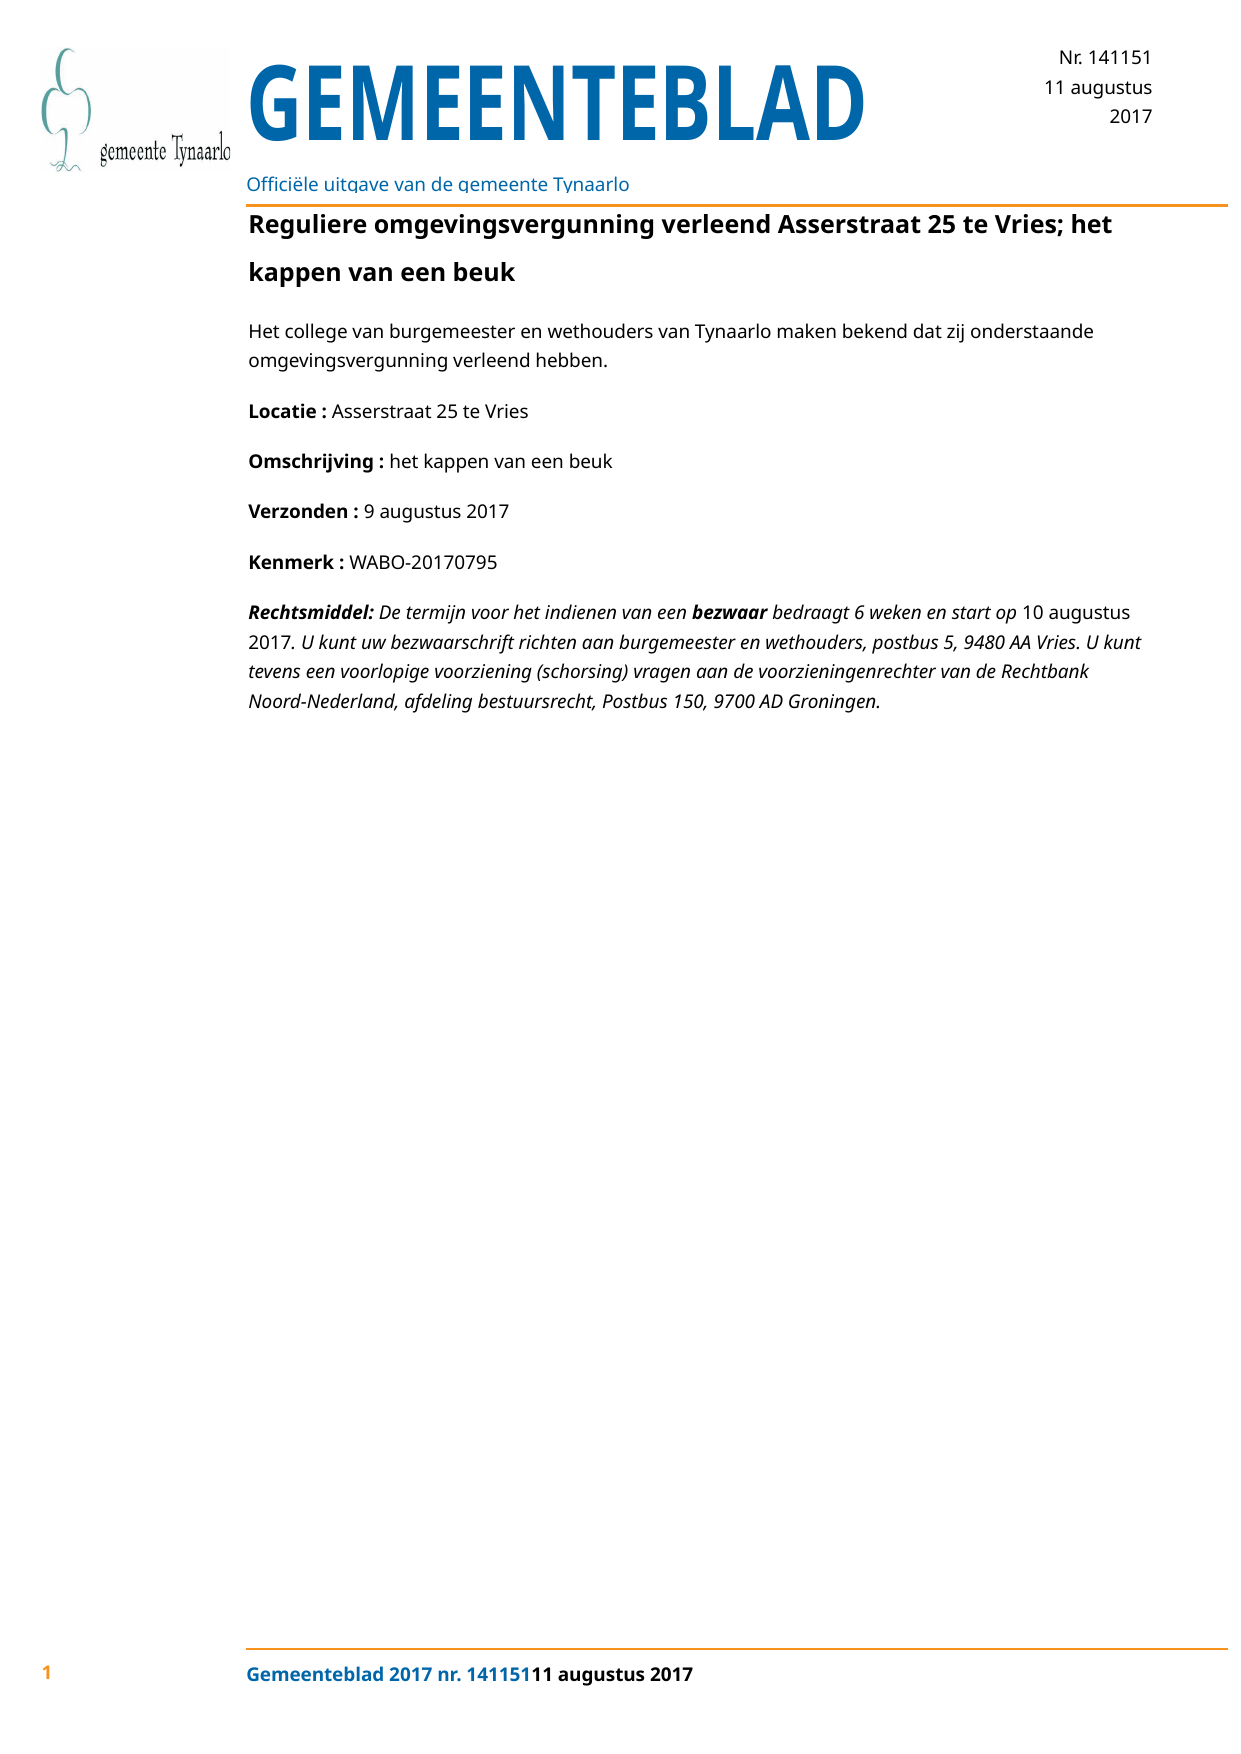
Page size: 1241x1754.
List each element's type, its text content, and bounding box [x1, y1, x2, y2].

text Kenmerk : WABO-20170795 [248, 549, 1152, 575]
text Reguliere omgevingsvergunning verleend Asserstraat 25 te Vries; het kappen van een beuk [248, 207, 1152, 288]
text Omschrijving : het kappen van een beuk [248, 448, 1152, 474]
text Het college van burgemeester en wethouders van Tynaarlo maken bekend dat zij onderstaande omgevingsvergunning verleend hebben. [248, 318, 1152, 373]
text Rechtsmiddel: De termijn voor het indienen van een bezwaar bedraagt 6 weken en start op 10 augustus 2017. U kunt uw bezwaarschrift richten aan burgemeester en wethouders, postbus 5, 9480 AA Vries. U kunt tevens een voorlopige voorziening (schorsing) vragen aan de voorzieningenrechter van de Rechtbank Noord-Nederland, afdeling bestuursrecht, Postbus 150, 9700 AD Groningen. [248, 599, 1152, 714]
picture [41, 47, 231, 172]
text Verzonden : 9 augustus 2017 [248, 499, 1152, 524]
text Locatie : Asserstraat 25 te Vries [248, 398, 1152, 424]
